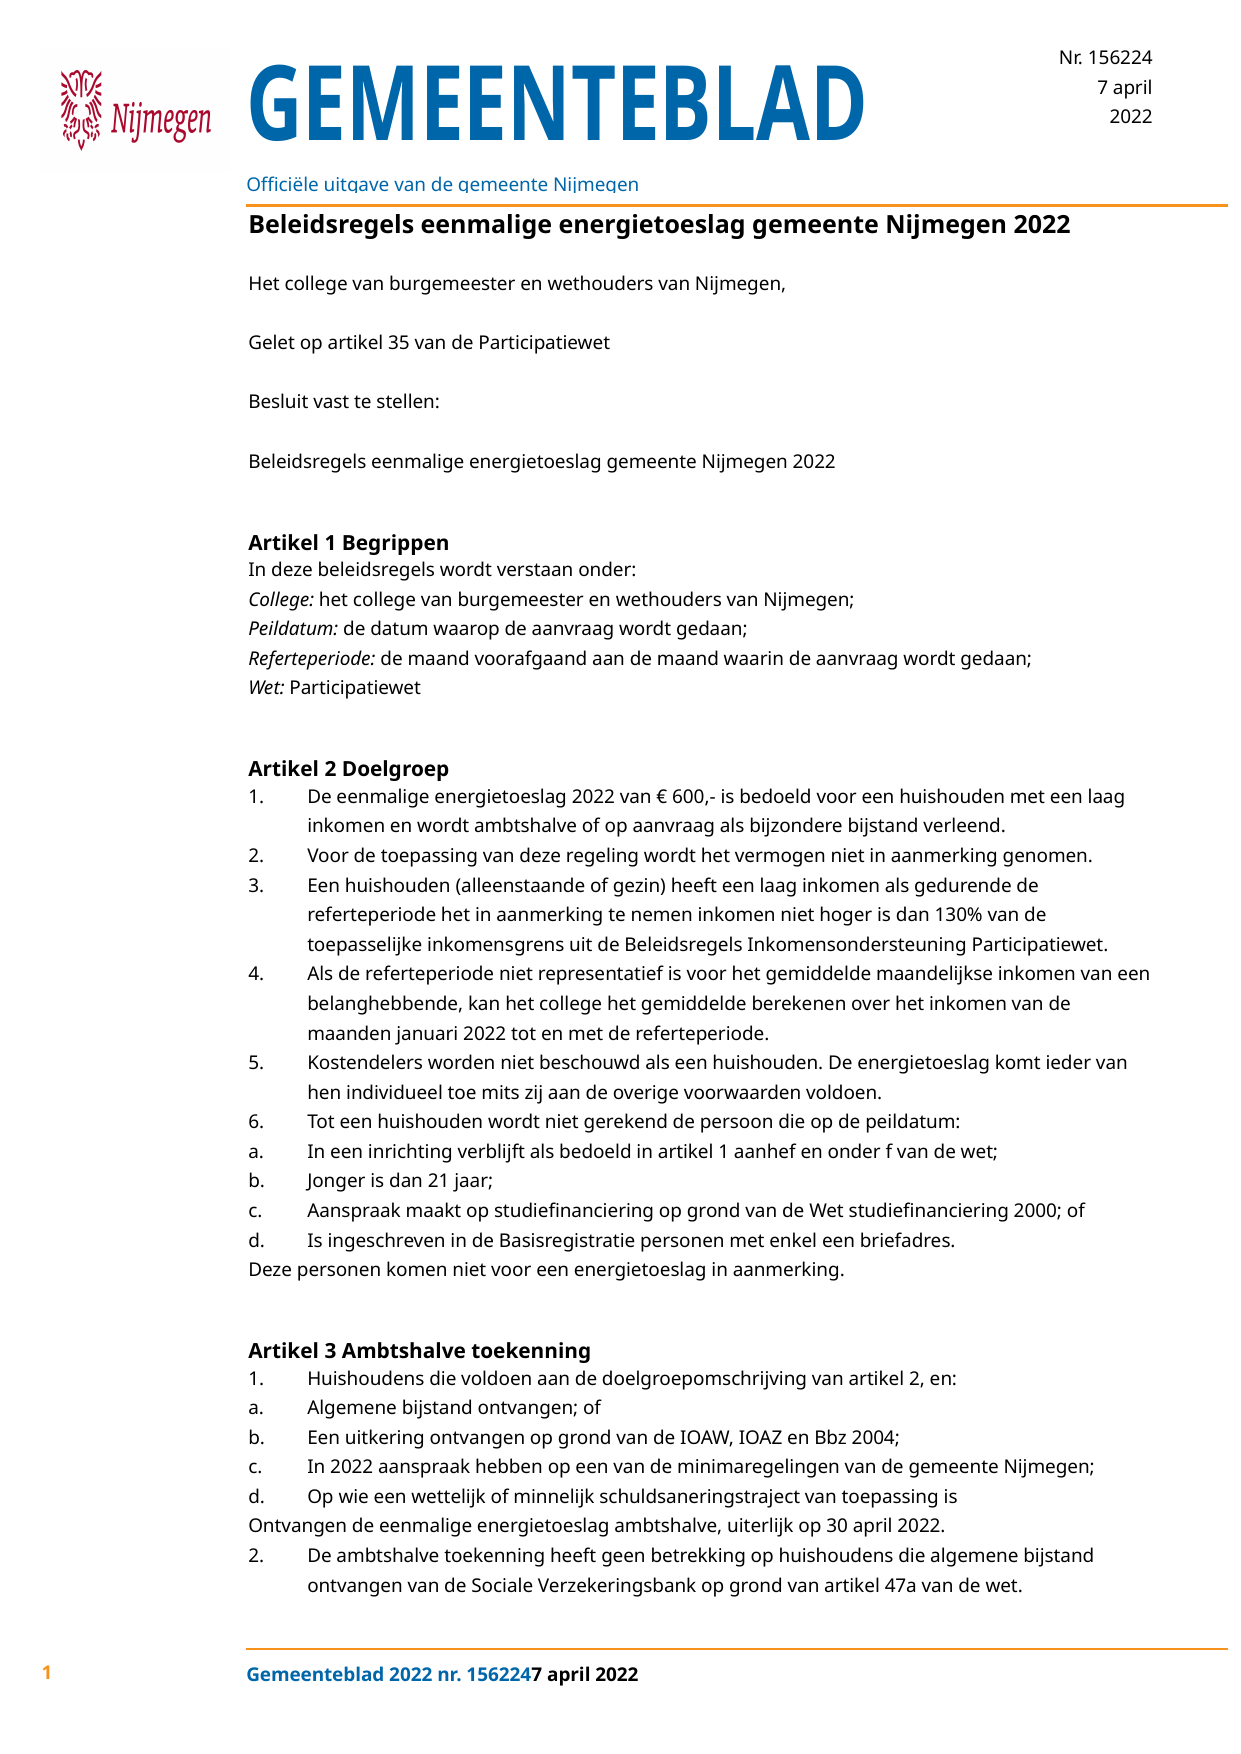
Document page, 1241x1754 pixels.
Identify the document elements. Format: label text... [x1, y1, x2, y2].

list Kostendelers worden niet beschouwd als een huishouden. De energietoeslag komt ieder van hen individueel toe mits zij aan de overige voorwaarden voldoen. [248, 1049, 1152, 1104]
list Voor de toepassing van deze regeling wordt het vermogen niet in aanmerking genomen. [248, 842, 1152, 868]
list Een uitkering ontvangen op grond van de IOAW, IOAZ en Bbz 2004; [248, 1424, 1152, 1450]
text Beleidsregels eenmalige energietoeslag gemeente Nijmegen 2022 [248, 207, 1152, 241]
text College: het college van burgemeester en wethouders van Nijmegen; [248, 586, 1152, 612]
text Artikel 1 Begrippen [248, 528, 1152, 556]
list Jonger is dan 21 jaar; [248, 1168, 1152, 1193]
list Tot een huishouden wordt niet gerekend de persoon die op de peildatum: [248, 1108, 1152, 1134]
text Besluit vast te stellen: [248, 389, 1152, 414]
picture [41, 47, 231, 172]
list Een huishouden (alleenstaande of gezin) heeft een laag inkomen als gedurende de referteperiode het in aanmerking te nemen inkomen niet hoger is dan 130% van de toepasselijke inkomensgrens uit de Beleidsregels Inkomensondersteuning Participatiewet. [248, 872, 1152, 957]
list Op wie een wettelijk of minnelijk schuldsaneringstraject van toepassing is [248, 1483, 1152, 1509]
text Wet: Participatiewet [248, 674, 1152, 700]
list Algemene bijstand ontvangen; of [248, 1394, 1152, 1420]
list Huishoudens die voldoen aan de doelgroepomschrijving van artikel 2, en: [248, 1365, 1152, 1391]
list De ambtshalve toekenning heeft geen betrekking op huishoudens die algemene bijstand ontvangen van de Sociale Verzekeringsbank op grond van artikel 47a van de wet. [248, 1542, 1152, 1598]
list Als de referteperiode niet representatief is voor het gemiddelde maandelijkse inkomen van een belanghebbende, kan het college het gemiddelde berekenen over het inkomen van de maanden januari 2022 tot en met de referteperiode. [248, 961, 1152, 1045]
list De eenmalige energietoeslag 2022 van € 600,- is bedoeld voor een huishouden met een laag inkomen en wordt ambtshalve of op aanvraag als bijzondere bijstand verleend. [248, 783, 1152, 838]
text Deze personen komen niet voor een energietoeslag in aanmerking. [248, 1256, 1152, 1282]
text Beleidsregels eenmalige energietoeslag gemeente Nijmegen 2022 [248, 448, 1152, 473]
list In een inrichting verblijft als bedoeld in artikel 1 aanhef en onder f van de wet; [248, 1138, 1152, 1164]
list Is ingeschreven in de Basisregistratie personen met enkel een briefadres. [248, 1227, 1152, 1252]
text Gelet op artikel 35 van de Participatiewet [248, 329, 1152, 355]
text Ontvangen de eenmalige energietoeslag ambtshalve, uiterlijk op 30 april 2022. [248, 1513, 1152, 1538]
text In deze beleidsregels wordt verstaan onder: [248, 556, 1152, 582]
list Aanspraak maakt op studiefinanciering op grond van de Wet studiefinanciering 2000; of [248, 1197, 1152, 1223]
text Het college van burgemeester en wethouders van Nijmegen, [248, 270, 1152, 296]
text Artikel 2 Doelgroep [248, 754, 1152, 783]
text Peildatum: de datum waarop de aanvraag wordt gedaan; [248, 615, 1152, 641]
text Referteperiode: de maand voorafgaand aan de maand waarin de aanvraag wordt gedaan; [248, 645, 1152, 671]
text Artikel 3 Ambtshalve toekenning [248, 1336, 1152, 1365]
list In 2022 aanspraak hebben op een van de minimaregelingen van de gemeente Nijmegen; [248, 1453, 1152, 1479]
